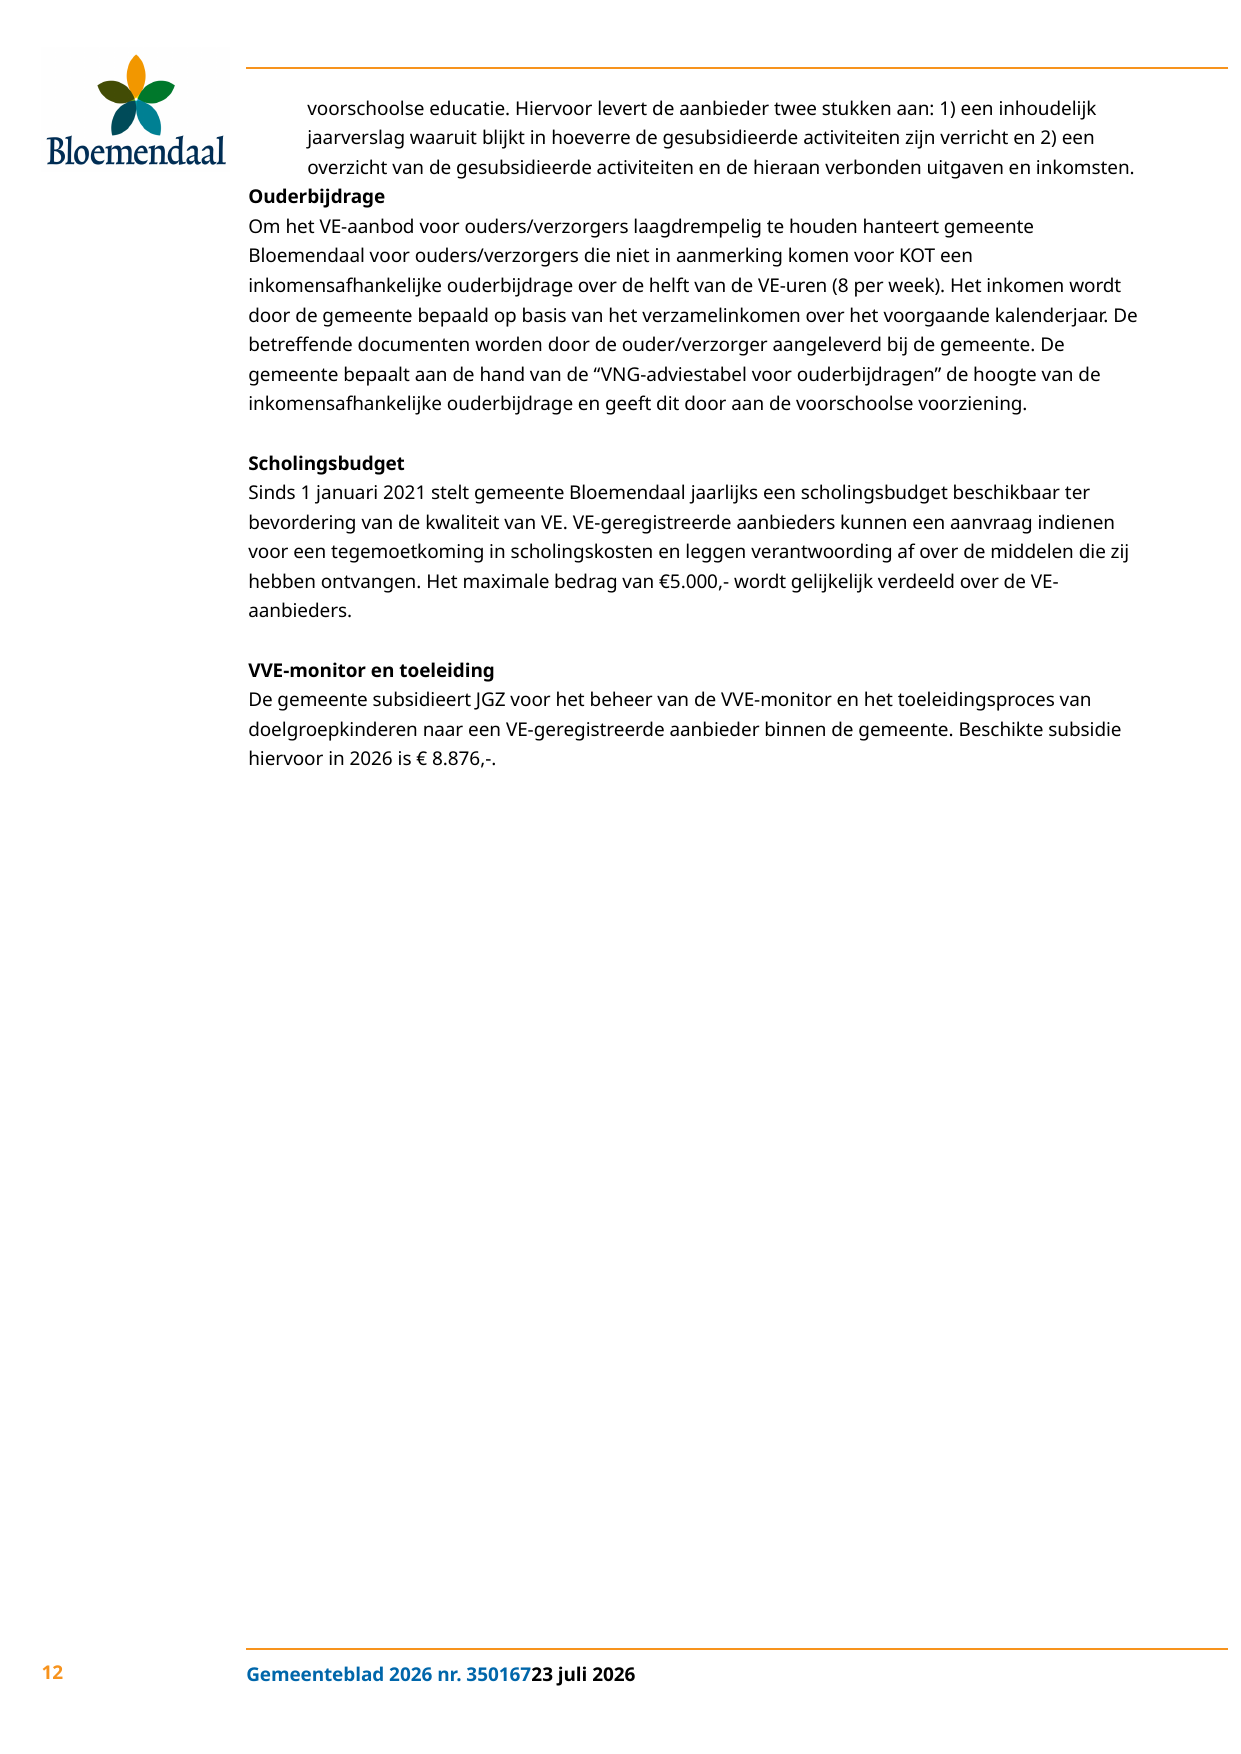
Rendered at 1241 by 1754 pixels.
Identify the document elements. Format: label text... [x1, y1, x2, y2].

text Ouderbijdrage [248, 183, 1152, 209]
text Om het VE-aanbod voor ouders/verzorgers laagdrempelig te houden hanteert gemeente Bloemendaal voor ouders/verzorgers die niet in aanmerking komen voor KOT een inkomensafhankelijke ouderbijdrage over de helft van de VE-uren (8 per week). Het inkomen wordt door de gemeente bepaald op basis van het verzamelinkomen over het voorgaande kalenderjaar. De betreffende documenten worden door de ouder/verzorger aangeleverd bij de gemeente. De gemeente bepaalt aan de hand van de “VNG-adviestabel voor ouderbijdragen” de hoogte van de inkomensafhankelijke ouderbijdrage en geeft dit door aan de voorschoolse voorziening. [248, 213, 1152, 416]
list voorschoolse educatie. Hiervoor levert de aanbieder twee stukken aan: 1) een inhoudelijk jaarverslag waaruit blijkt in hoeverre de gesubsidieerde activiteiten zijn verricht en 2) een overzicht van de gesubsidieerde activiteiten en de hieraan verbonden uitgaven en inkomsten. [248, 95, 1152, 180]
picture [41, 47, 231, 172]
text Scholingsbudget [248, 450, 1152, 476]
text Sinds 1 januari 2021 stelt gemeente Bloemendaal jaarlijks een scholingsbudget beschikbaar ter bevordering van de kwaliteit van VE. VE-geregistreerde aanbieders kunnen een aanvraag indienen voor een tegemoetkoming in scholingskosten en leggen verantwoording af over de middelen die zij hebben ontvangen. Het maximale bedrag van €5.000,- wordt gelijkelijk verdeeld over de VE-aanbieders. [248, 479, 1152, 623]
text De gemeente subsidieert JGZ voor het beheer van de VVE-monitor en het toeleidingsproces van doelgroepkinderen naar een VE-geregistreerde aanbieder binnen de gemeente. Beschikte subsidie hiervoor in 2026 is € 8.876,-. [248, 686, 1152, 771]
text VVE-monitor en toeleiding [248, 657, 1152, 683]
